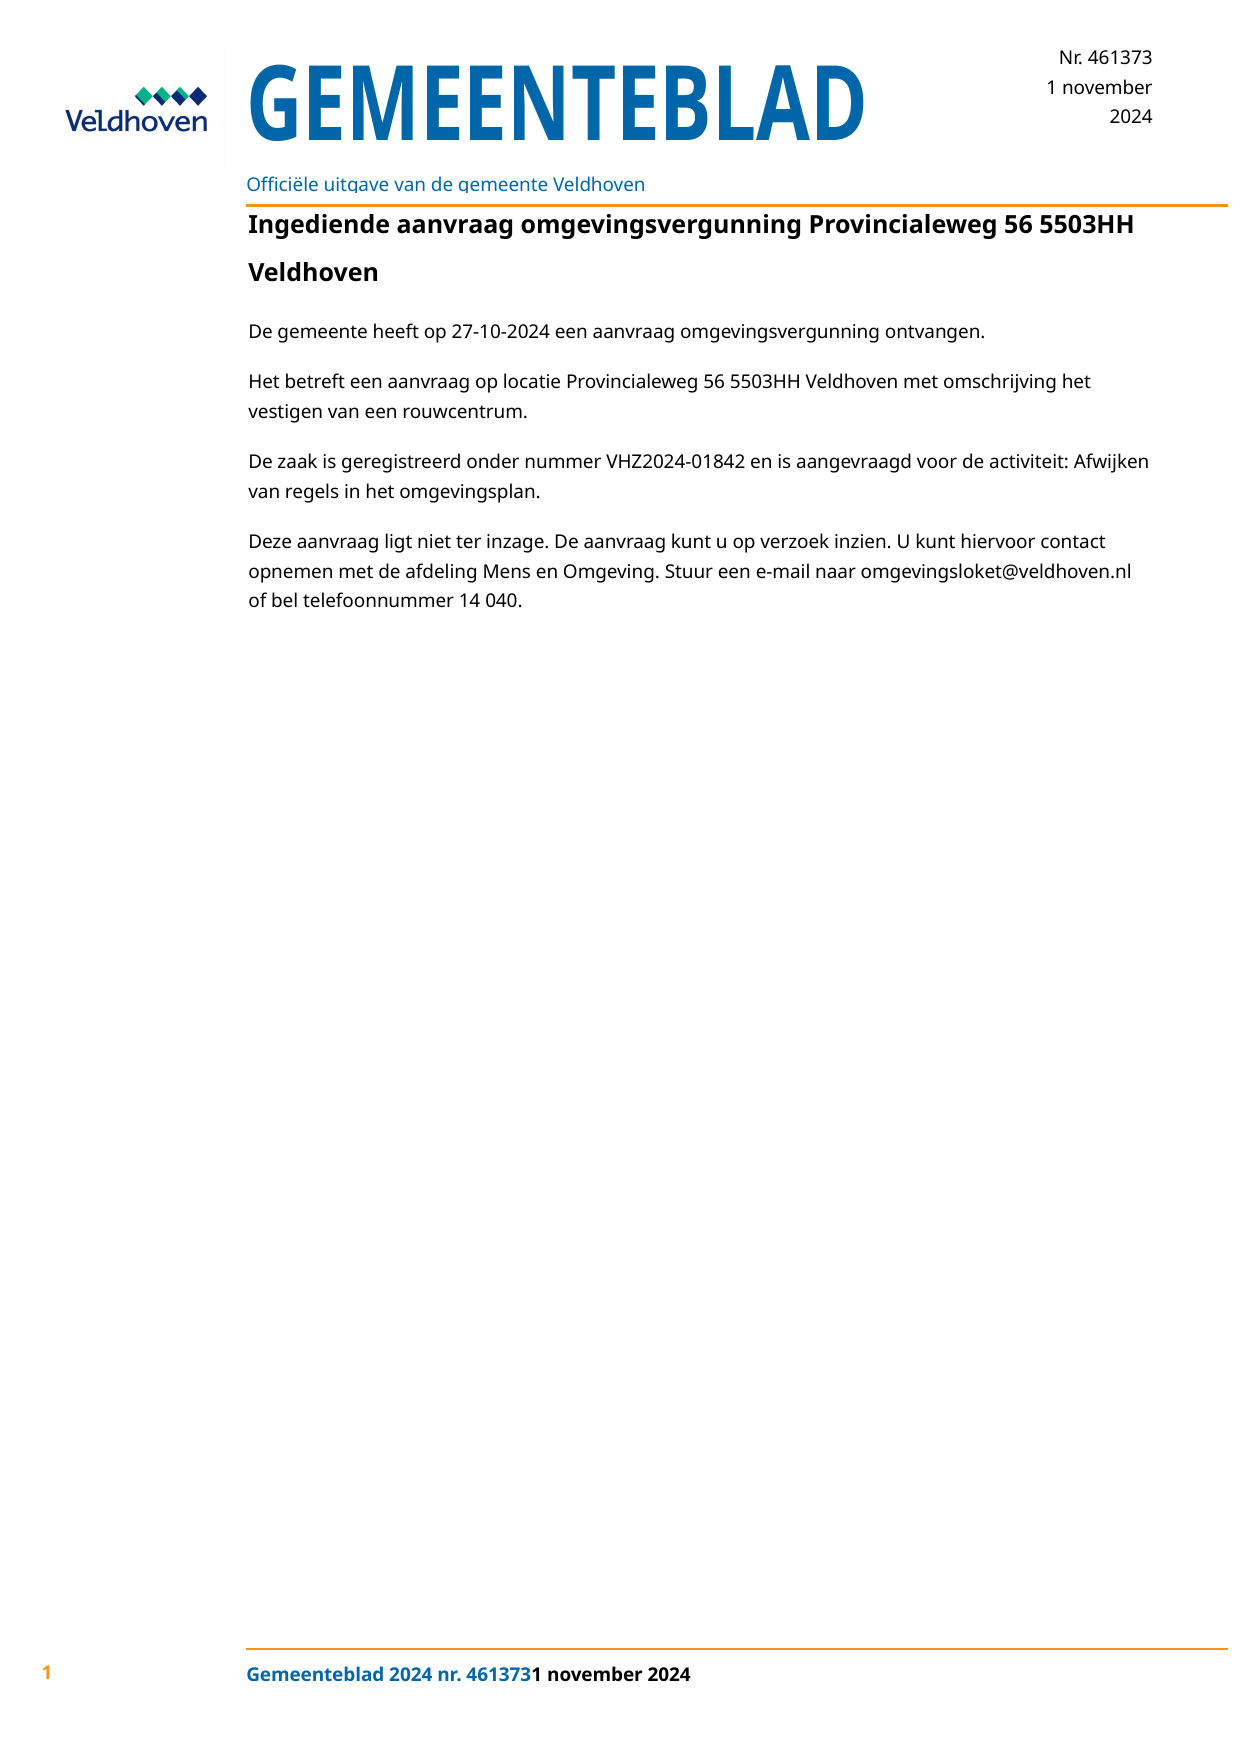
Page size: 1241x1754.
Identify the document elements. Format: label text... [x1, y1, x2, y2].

text Het betreft een aanvraag op locatie Provincialeweg 56 5503HH Veldhoven met omschrijving het vestigen van een rouwcentrum. [248, 368, 1152, 424]
text De gemeente heeft op 27-10-2024 een aanvraag omgevingsvergunning ontvangen. [248, 318, 1152, 344]
text Deze aanvraag ligt niet ter inzage. De aanvraag kunt u op verzoek inzien. U kunt hiervoor contact opnemen met de afdeling Mens en Omgeving. Stuur een e-mail naar omgevingsloket@veldhoven.nl of bel telefoonnummer 14 040. [248, 528, 1152, 613]
text De zaak is geregistreerd onder nummer VHZ2024-01842 en is aangevraagd voor de activiteit: Afwijken van regels in het omgevingsplan. [248, 448, 1152, 504]
text Ingediende aanvraag omgevingsvergunning Provincialeweg 56 5503HH Veldhoven [248, 207, 1152, 288]
picture [41, 47, 231, 172]
